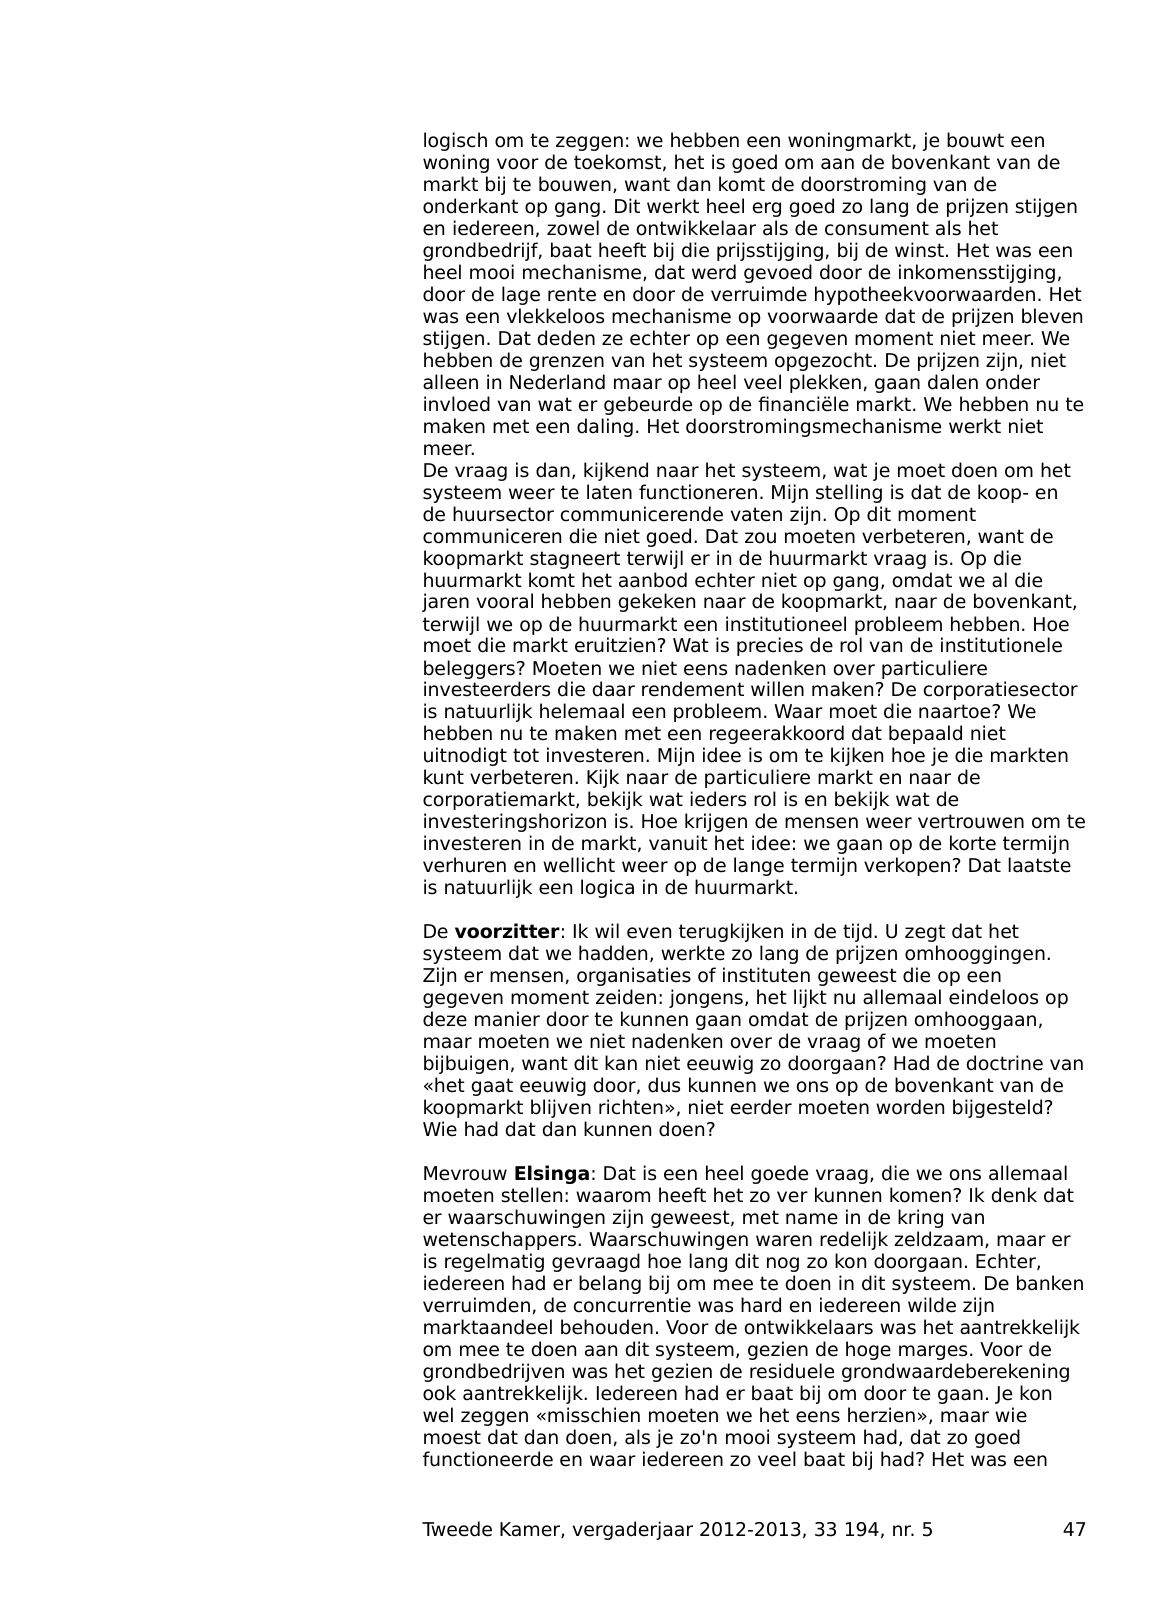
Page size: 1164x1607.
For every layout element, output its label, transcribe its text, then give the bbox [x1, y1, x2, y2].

text De voorzitter: Ik wil even terugkijken in de tijd. U zegt dat het systeem dat we hadden, werkte zo lang de prijzen omhooggingen. Zijn er mensen, organisaties of instituten geweest die op een gegeven moment zeiden: jongens, het lijkt nu allemaal eindeloos op deze manier door te kunnen gaan omdat de prijzen omhooggaan, maar moeten we niet nadenken over de vraag of we moeten bijbuigen, want dit kan niet eeuwig zo doorgaan? Had de doctrine van «het gaat eeuwig door, dus kunnen we ons op de bovenkant van de koopmarkt blijven richten», niet eerder moeten worden bijgesteld? Wie had dat dan kunnen doen? [422, 921, 1087, 1141]
text logisch om te zeggen: we hebben een woningmarkt, je bouwt een woning voor de toekomst, het is goed om aan de bovenkant van de markt bij te bouwen, want dan komt de doorstroming van de onderkant op gang. Dit werkt heel erg goed zo lang de prijzen stijgen en iedereen, zowel de ontwikkelaar als de consument als het grondbedrijf, baat heeft bij die prijsstijging, bij de winst. Het was een heel mooi mechanisme, dat werd gevoed door de inkomensstijging, door de lage rente en door de verruimde hypotheekvoorwaarden. Het was een vlekkeloos mechanisme op voorwaarde dat de prijzen bleven stijgen. Dat deden ze echter op een gegeven moment niet meer. We hebben de grenzen van het systeem opgezocht. De prijzen zijn, niet alleen in Nederland maar op heel veel plekken, gaan dalen onder invloed van wat er gebeurde op de financiële markt. We hebben nu te maken met een daling. Het doorstromingsmechanisme werkt niet meer. [422, 130, 1087, 459]
text Mevrouw Elsinga: Dat is een heel goede vraag, die we ons allemaal moeten stellen: waarom heeft het zo ver kunnen komen? Ik denk dat er waarschuwingen zijn geweest, met name in de kring van wetenschappers. Waarschuwingen waren redelijk zeldzaam, maar er is regelmatig gevraagd hoe lang dit nog zo kon doorgaan. Echter, iedereen had er belang bij om mee te doen in dit systeem. De banken verruimden, de concurrentie was hard en iedereen wilde zijn marktaandeel behouden. Voor de ontwikkelaars was het aantrekkelijk om mee te doen aan dit systeem, gezien de hoge marges. Voor de grondbedrijven was het gezien de residuele grondwaardeberekening ook aantrekkelijk. Iedereen had er baat bij om door te gaan. Je kon wel zeggen «misschien moeten we het eens herzien», maar wie moest dat dan doen, als je zo'n mooi systeem had, dat zo goed functioneerde en waar iedereen zo veel baat bij had? Het was een [422, 1163, 1087, 1471]
text De vraag is dan, kijkend naar het systeem, wat je moet doen om het systeem weer te laten functioneren. Mijn stelling is dat de koop- en de huursector communicerende vaten zijn. Op dit moment communiceren die niet goed. Dat zou moeten verbeteren, want de koopmarkt stagneert terwijl er in de huurmarkt vraag is. Op die huurmarkt komt het aanbod echter niet op gang, omdat we al die jaren vooral hebben gekeken naar de koopmarkt, naar de bovenkant, terwijl we op de huurmarkt een institutioneel probleem hebben. Hoe moet die markt eruitzien? Wat is precies de rol van de institutionele beleggers? Moeten we niet eens nadenken over particuliere investeerders die daar rendement willen maken? De corporatiesector is natuurlijk helemaal een probleem. Waar moet die naartoe? We hebben nu te maken met een regeerakkoord dat bepaald niet uitnodigt tot investeren. Mijn idee is om te kijken hoe je die markten kunt verbeteren. Kijk naar de particuliere markt en naar de corporatiemarkt, bekijk wat ieders rol is en bekijk wat de investeringshorizon is. Hoe krijgen de mensen weer vertrouwen om te investeren in de markt, vanuit het idee: we gaan op de korte termijn verhuren en wellicht weer op de lange termijn verkopen? Dat laatste is natuurlijk een logica in de huurmarkt. [422, 459, 1087, 899]
